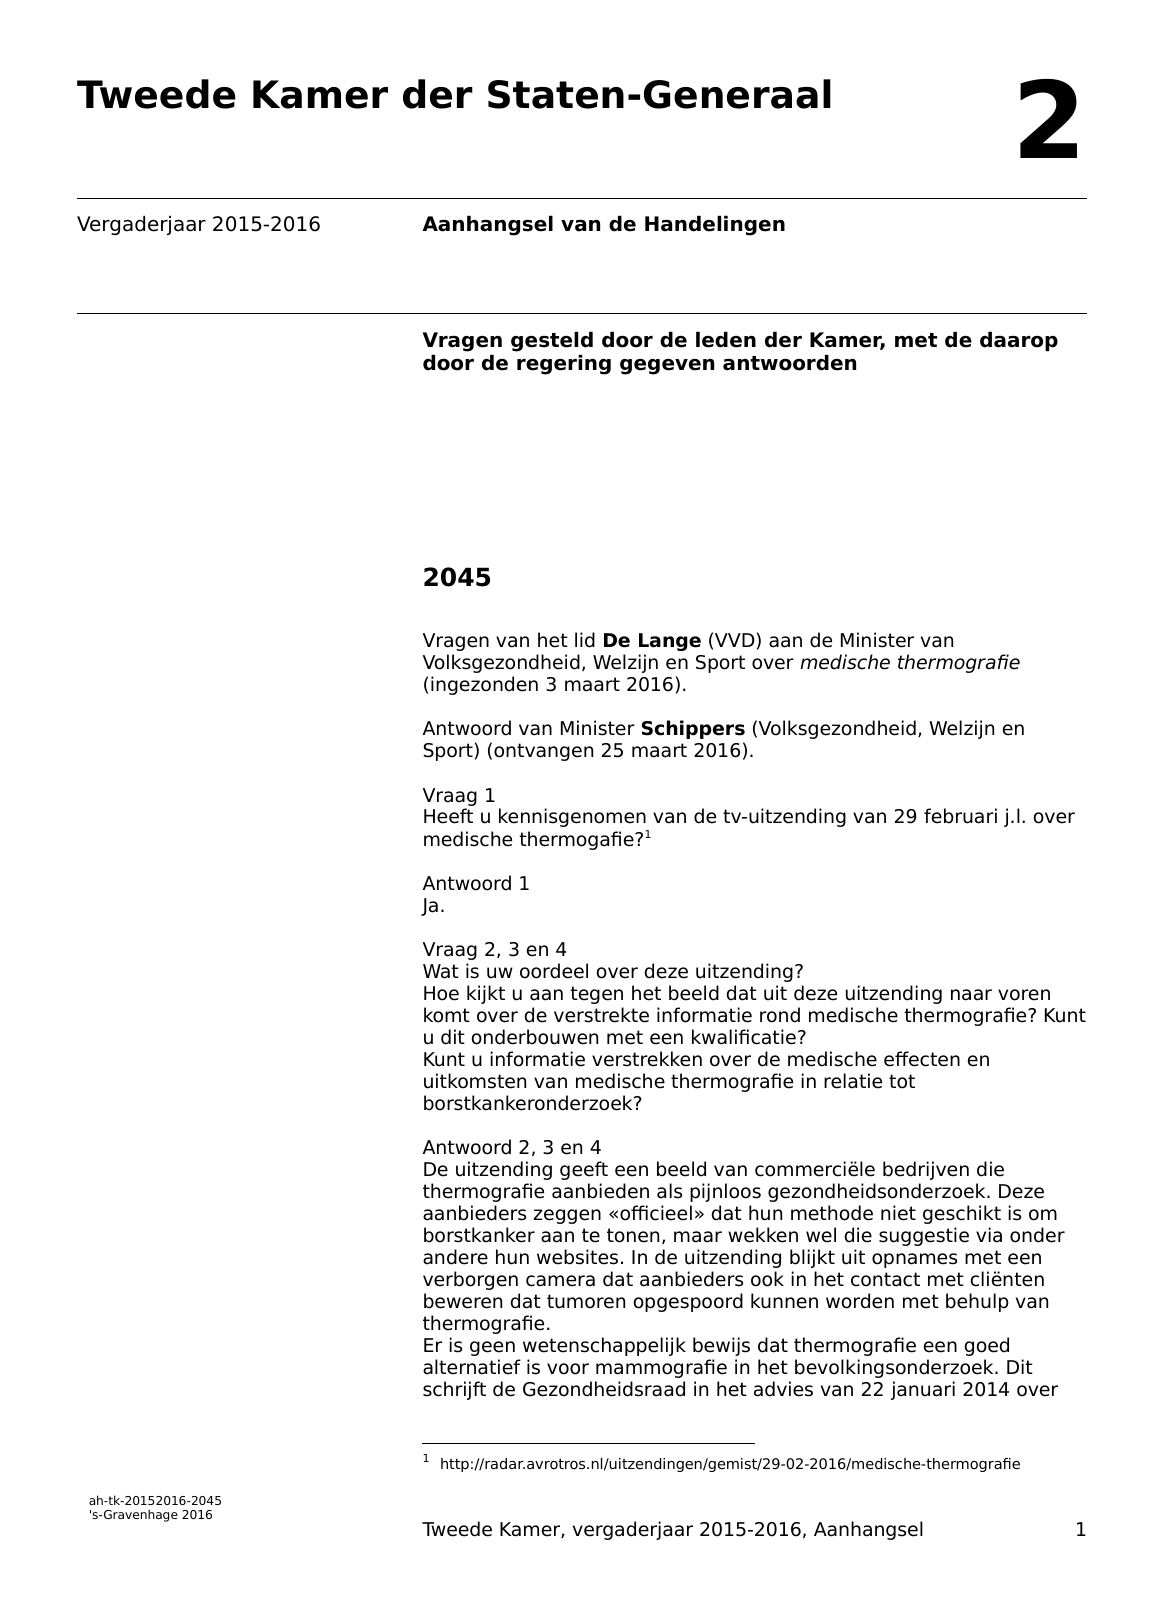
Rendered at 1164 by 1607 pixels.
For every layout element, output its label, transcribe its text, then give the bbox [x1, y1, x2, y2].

text Vragen van het lid De Lange (VVD) aan de Minister van Volksgezondheid, Welzijn en Sport over medische thermografie (ingezonden 3 maart 2016). [422, 630, 1087, 696]
text Kunt u informatie verstrekken over de medische effecten en uitkomsten van medische thermografie in relatie tot borstkankeronderzoek? [422, 1049, 1087, 1114]
table_cell Aanhangsel van de Handelingen [422, 199, 1087, 313]
text Er is geen wetenschappelijk bewijs dat thermografie een goed alternatief is voor mammografie in het bevolkingsonderzoek. Dit schrijft de Gezondheidsraad in het advies van 22 januari 2014 over [422, 1334, 1087, 1401]
table_cell [77, 314, 422, 375]
text Heeft u kennisgenomen van de tv-uitzending van 29 februari j.l. over medische thermogafie? [422, 806, 1087, 850]
text 2045 [422, 563, 1087, 592]
table_cell Vergaderjaar 2015-2016 [77, 199, 422, 313]
table_cell Vragen gesteld door de leden der Kamer, met de daarop door de regering gegeven antwoorden [422, 314, 1087, 375]
text Antwoord 1 [422, 873, 1087, 894]
text Hoe kijkt u aan tegen het beeld dat uit deze uitzending naar voren komt over de verstrekte informatie rond medische thermografie? Kunt u dit onderbouwen met een kwalificatie? [422, 983, 1087, 1049]
text 's-Gravenhage 2016 [88, 1508, 323, 1522]
text http://radar.avrotros.nl/uitzendingen/gemist/29-02-2016/medische-thermografie [422, 1452, 1087, 1474]
table_header 2 [886, 59, 1087, 198]
text Wat is uw oordeel over deze uitzending? [422, 961, 1087, 983]
text Antwoord van Minister Schippers (Volksgezondheid, Welzijn en Sport) (ontvangen 25 maart 2016). [422, 718, 1087, 762]
text Vraag 1 [422, 784, 1087, 806]
table_header Tweede Kamer der Staten-Generaal [77, 59, 886, 198]
text De uitzending geeft een beeld van commerciële bedrijven die thermografie aanbieden als pijnloos gezondheidsonderzoek. Deze aanbieders zeggen «officieel» dat hun methode niet geschikt is om borstkanker aan te tonen, maar wekken wel die suggestie via onder andere hun websites. In de uitzending blijkt uit opnames met een verborgen camera dat aanbieders ook in het contact met cliënten beweren dat tumoren opgespoord kunnen worden met behulp van thermografie. [422, 1159, 1087, 1334]
text ah-tk-20152016-2045 [88, 1494, 323, 1508]
text Antwoord 2, 3 en 4 [422, 1137, 1087, 1159]
text Vraag 2, 3 en 4 [422, 939, 1087, 961]
text Ja. [422, 894, 1087, 917]
